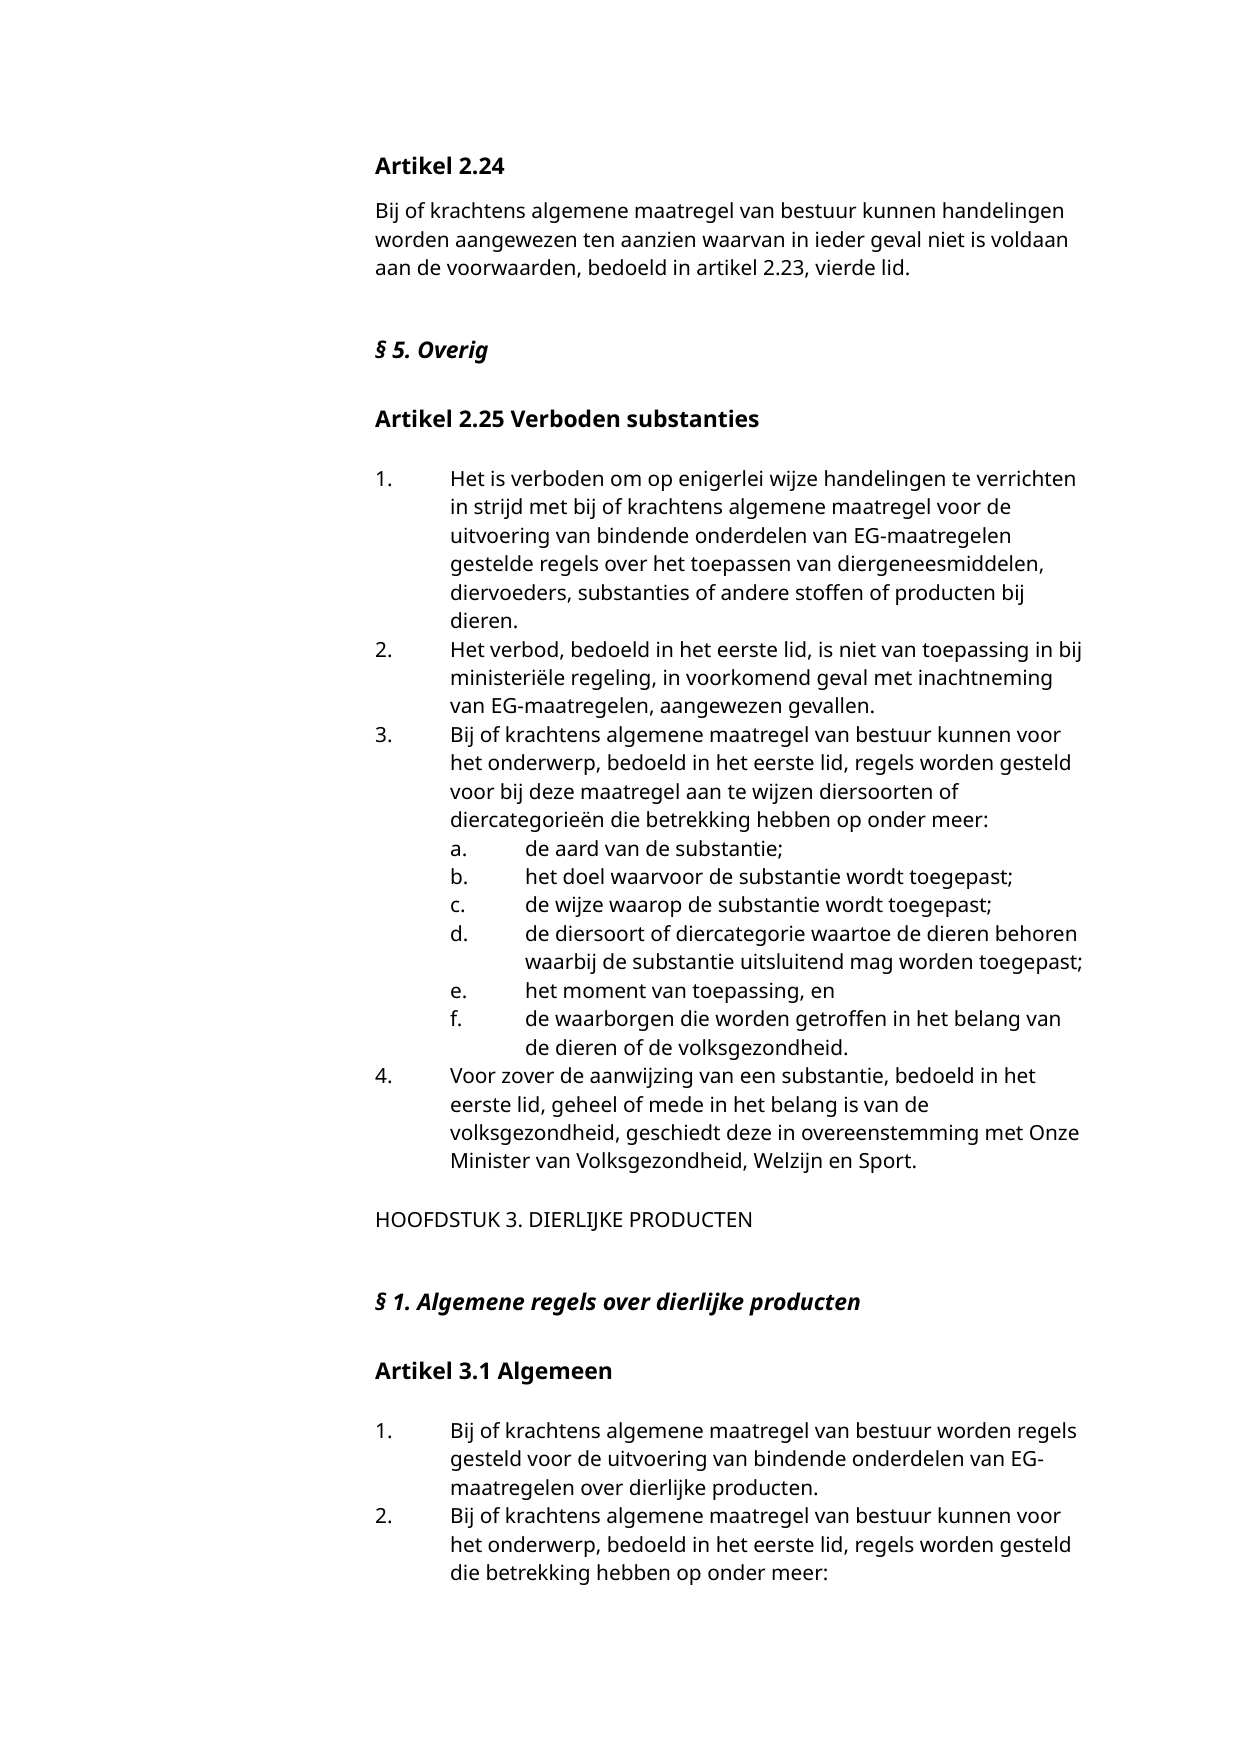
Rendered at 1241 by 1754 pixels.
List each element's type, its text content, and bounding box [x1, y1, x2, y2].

subtitle HOOFDSTUK 3. DIERLIJKE PRODUCTEN [375, 1205, 1090, 1233]
subtitle § 5. Overig [375, 334, 1090, 365]
list Het is verboden om op enigerlei wijze handelingen te verrichten in strijd met bij of krachtens algemene maatregel voor de uitvoering van bindende onderdelen van EG-maatregelen gestelde regels over het toepassen van diergeneesmiddelen, diervoeders, substanties of andere stoffen of producten bij dieren. [375, 464, 1090, 635]
subtitle Artikel 2.24 [375, 150, 1090, 181]
text Bij of krachtens algemene maatregel van bestuur kunnen handelingen worden aangewezen ten aanzien waarvan in ieder geval niet is voldaan aan de voorwaarden, bedoeld in artikel 2.23, vierde lid. [375, 196, 1090, 282]
subtitle Artikel 3.1 Algemeen [375, 1355, 1090, 1386]
list Bij of krachtens algemene maatregel van bestuur worden regels gesteld voor de uitvoering van bindende onderdelen van EG-maatregelen over dierlijke producten. [375, 1416, 1090, 1501]
list de waarborgen die worden getroffen in het belang van de dieren of de volksgezondheid. [450, 1004, 1090, 1061]
list Bij of krachtens algemene maatregel van bestuur kunnen voor het onderwerp, bedoeld in het eerste lid, regels worden gesteld voor bij deze maatregel aan te wijzen diersoorten of diercategorieën die betrekking hebben op onder meer: [375, 720, 1090, 834]
list de wijze waarop de substantie wordt toegepast; [450, 891, 1090, 919]
subtitle § 1. Algemene regels over dierlijke producten [375, 1286, 1090, 1317]
list Bij of krachtens algemene maatregel van bestuur kunnen voor het onderwerp, bedoeld in het eerste lid, regels worden gesteld die betrekking hebben op onder meer: [375, 1501, 1090, 1587]
list Voor zover de aanwijzing van een substantie, bedoeld in het eerste lid, geheel of mede in het belang is van de volksgezondheid, geschiedt deze in overeenstemming met Onze Minister van Volksgezondheid, Welzijn en Sport. [375, 1061, 1090, 1175]
list het moment van toepassing, en [450, 976, 1090, 1004]
list Het verbod, bedoeld in het eerste lid, is niet van toepassing in bij ministeriële regeling, in voorkomend geval met inachtneming van EG-maatregelen, aangewezen gevallen. [375, 635, 1090, 720]
list het doel waarvoor de substantie wordt toegepast; [450, 862, 1090, 891]
list de aard van de substantie; [450, 834, 1090, 862]
list de diersoort of diercategorie waartoe de dieren behoren waarbij de substantie uitsluitend mag worden toegepast; [450, 919, 1090, 976]
subtitle Artikel 2.25 Verboden substanties [375, 403, 1090, 434]
